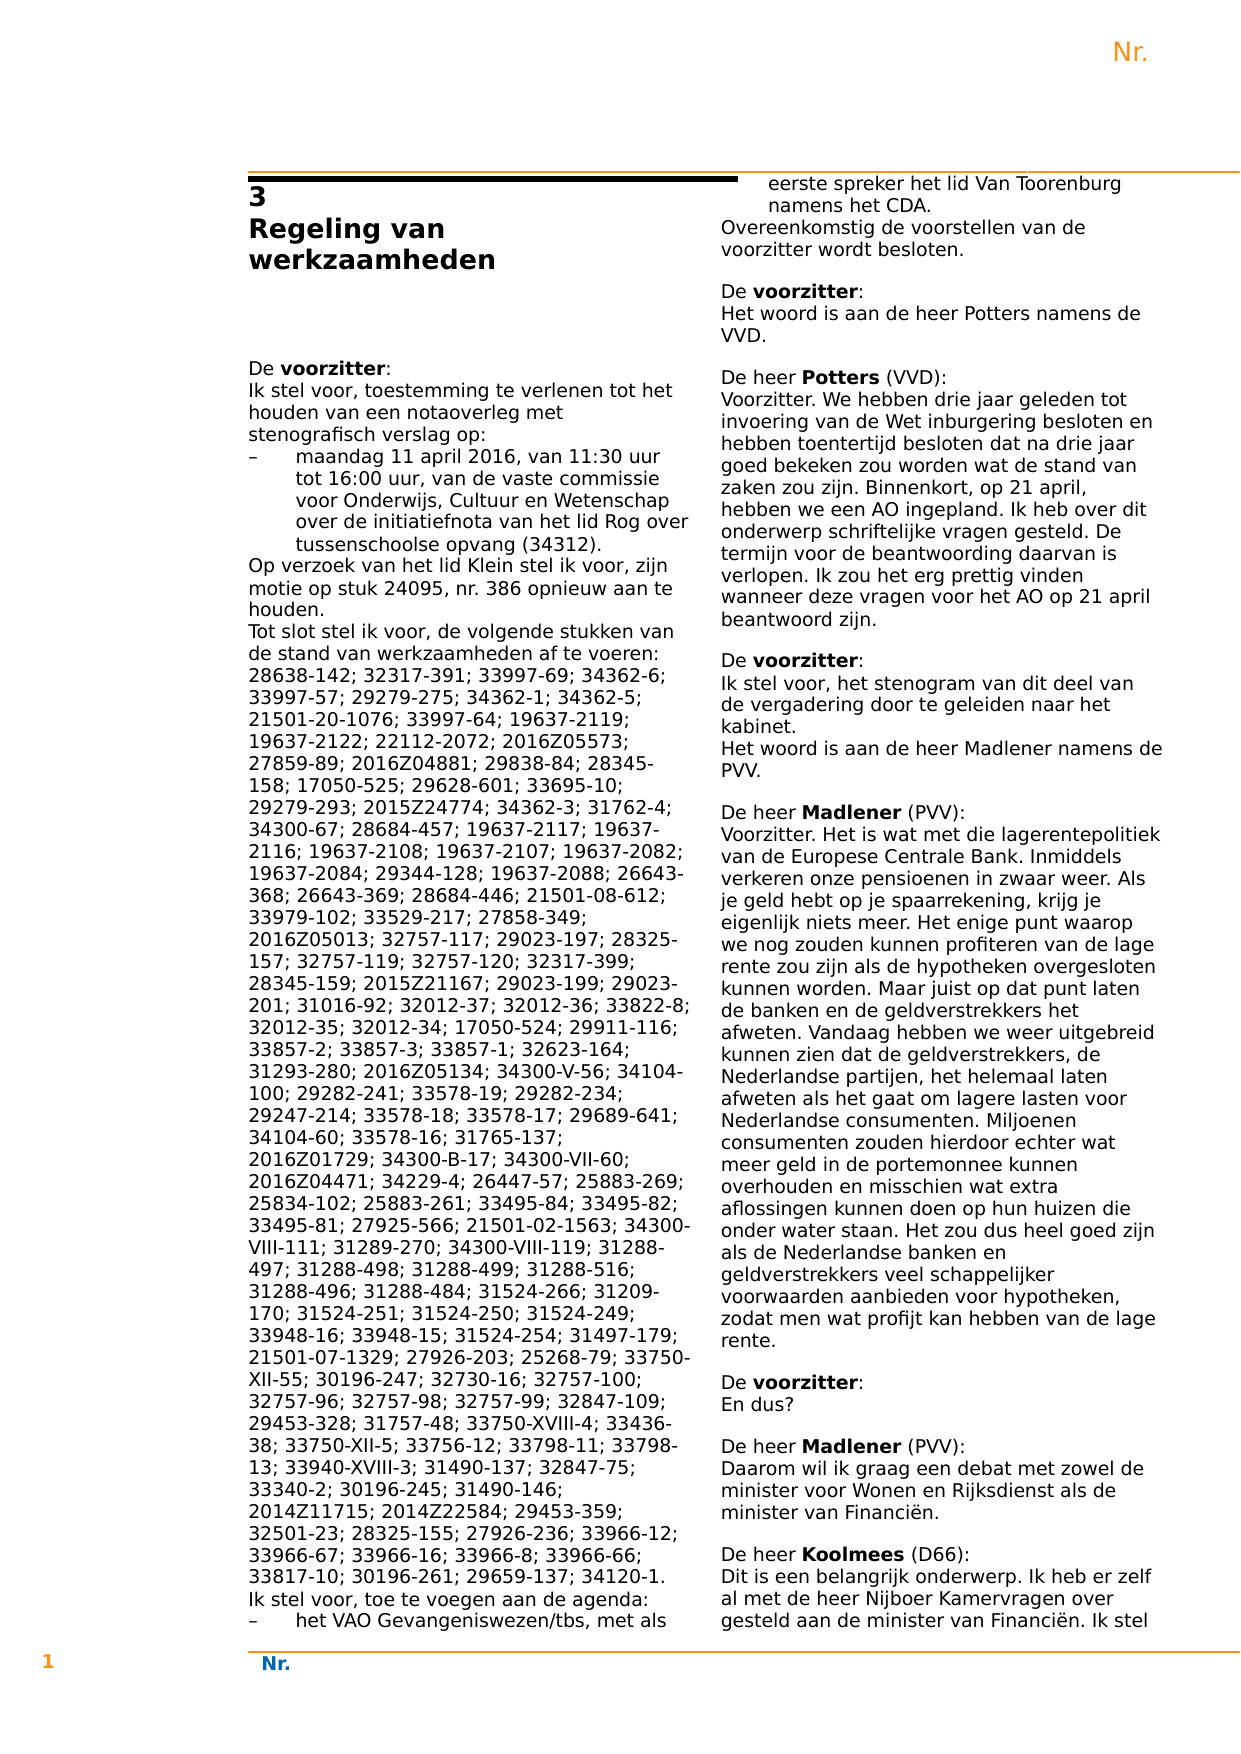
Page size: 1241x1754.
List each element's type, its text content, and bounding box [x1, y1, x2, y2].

text De heer Madlener (PVV): [721, 1436, 1163, 1458]
text Tot slot stel ik voor, de volgende stukken van de stand van werkzaamheden af te voeren: 28638-142; 32317-391; 33997-69; 34362-6; 33997-57; 29279-275; 34362-1; 34362-5; 21501-20-1076; 33997-64; 19637-2119; 19637-2122; 22112-2072; 2016Z05573; 27859-89; 2016Z04881; 29838-84; 28345-158; 17050-525; 29628-601; 33695-10; 29279-293; 2015Z24774; 34362-3; 31762-4; 34300-67; 28684-457; 19637-2117; 19637-2116; 19637-2108; 19637-2107; 19637-2082; 19637-2084; 29344-128; 19637-2088; 26643-368; 26643-369; 28684-446; 21501-08-612; 33979-102; 33529-217; 27858-349; 2016Z05013; 32757-117; 29023-197; 28325-157; 32757-119; 32757-120; 32317-399; 28345-159; 2015Z21167; 29023-199; 29023-201; 31016-92; 32012-37; 32012-36; 33822-8; 32012-35; 32012-34; 17050-524; 29911-116; 33857-2; 33857-3; 33857-1; 32623-164; 31293-280; 2016Z05134; 34300-V-56; 34104-100; 29282-241; 33578-19; 29282-234; 29247-214; 33578-18; 33578-17; 29689-641; 34104-60; 33578-16; 31765-137; 2016Z01729; 34300-B-17; 34300-VII-60; 2016Z04471; 34229-4; 26447-57; 25883-269; 25834-102; 25883-261; 33495-84; 33495-82; 33495-81; 27925-566; 21501-02-1563; 34300-VIII-111; 31289-270; 34300-VIII-119; 31288-497; 31288-498; 31288-499; 31288-516; 31288-496; 31288-484; 31524-266; 31209-170; 31524-251; 31524-250; 31524-249; 33948-16; 33948-15; 31524-254; 31497-179; 21501-07-1329; 27926-203; 25268-79; 33750-XII-55; 30196-247; 32730-16; 32757-100; 32757-96; 32757-98; 32757-99; 32847-109; 29453-328; 31757-48; 33750-XVIII-4; 33436-38; 33750-XII-5; 33756-12; 33798-11; 33798-13; 33940-XVIII-3; 31490-137; 32847-75; 33340-2; 30196-245; 31490-146; 2014Z11715; 2014Z22584; 29453-359; 32501-23; 28325-155; 27926-236; 33966-12; 33966-67; 33966-16; 33966-8; 33966-66; 33817-10; 30196-261; 29659-137; 34120-1. [248, 621, 691, 1588]
text De voorzitter: [721, 650, 1163, 672]
text De voorzitter: [721, 1372, 1163, 1394]
list eerste spreker het lid Van Toorenburg namens het CDA. [721, 173, 1163, 217]
text Ik stel voor, toestemming te verlenen tot het houden van een notaoverleg met stenografisch verslag op: [248, 379, 691, 446]
text De voorzitter: [248, 358, 691, 379]
text De voorzitter: [721, 281, 1163, 303]
text Het woord is aan de heer Madlener namens de PVV. [721, 738, 1163, 782]
text Ik stel voor, het stenogram van dit deel van de vergadering door te geleiden naar het kabinet. [721, 672, 1163, 738]
list maandag 11 april 2016, van 11:30 uur tot 16:00 uur, van de vaste commissie voor Onderwijs, Cultuur en Wetenschap over de initiatiefnota van het lid Rog over tussenschoolse opvang (34312). [248, 446, 691, 555]
text Op verzoek van het lid Klein stel ik voor, zijn motie op stuk 24095, nr. 386 opnieuw aan te houden. [248, 555, 691, 621]
text Voorzitter. Het is wat met die lagerentepolitiek van de Europese Centrale Bank. Inmiddels verkeren onze pensioenen in zwaar weer. Als je geld hebt op je spaarrekening, krijg je eigenlijk niets meer. Het enige punt waarop we nog zouden kunnen profiteren van de lage rente zou zijn als de hypotheken overgesloten kunnen worden. Maar juist op dat punt laten de banken en de geldverstrekkers het afweten. Vandaag hebben we weer uitgebreid kunnen zien dat de geldverstrekkers, de Nederlandse partijen, het helemaal laten afweten als het gaat om lagere lasten voor Nederlandse consumenten. Miljoenen consumenten zouden hierdoor echter wat meer geld in de portemonnee kunnen overhouden en misschien wat extra aflossingen kunnen doen op hun huizen die onder water staan. Het zou dus heel goed zijn als de Nederlandse banken en geldverstrekkers veel schappelijker voorwaarden aanbieden voor hypotheken, zodat men wat profijt kan hebben van de lage rente. [721, 824, 1163, 1352]
text Daarom wil ik graag een debat met zowel de minister voor Wonen en Rijksdienst als de minister van Financiën. [721, 1458, 1163, 1524]
text Dit is een belangrijk onderwerp. Ik heb er zelf al met de heer Nijboer Kamervragen over gesteld aan de minister van Financiën. Ik stel [721, 1566, 1163, 1632]
text Ik stel voor, toe te voegen aan de agenda: [248, 1588, 691, 1610]
text Overeenkomstig de voorstellen van de voorzitter wordt besloten. [721, 217, 1163, 261]
text Het woord is aan de heer Potters namens de VVD. [721, 303, 1163, 347]
title 3 Regeling van werkzaamheden [248, 182, 691, 276]
text Voorzitter. We hebben drie jaar geleden tot invoering van de Wet inburgering besloten en hebben toentertijd besloten dat na drie jaar goed bekeken zou worden wat de stand van zaken zou zijn. Binnenkort, op 21 april, hebben we een AO ingepland. Ik heb over dit onderwerp schriftelijke vragen gesteld. De termijn voor de beantwoording daarvan is verlopen. Ik zou het erg prettig vinden wanneer deze vragen voor het AO op 21 april beantwoord zijn. [721, 389, 1163, 630]
text De heer Potters (VVD): [721, 367, 1163, 389]
text De heer Madlener (PVV): [721, 802, 1163, 824]
list het VAO Gevangeniswezen/tbs, met als [248, 1610, 691, 1632]
text De heer Koolmees (D66): [721, 1544, 1163, 1566]
text En dus? [721, 1394, 1163, 1416]
